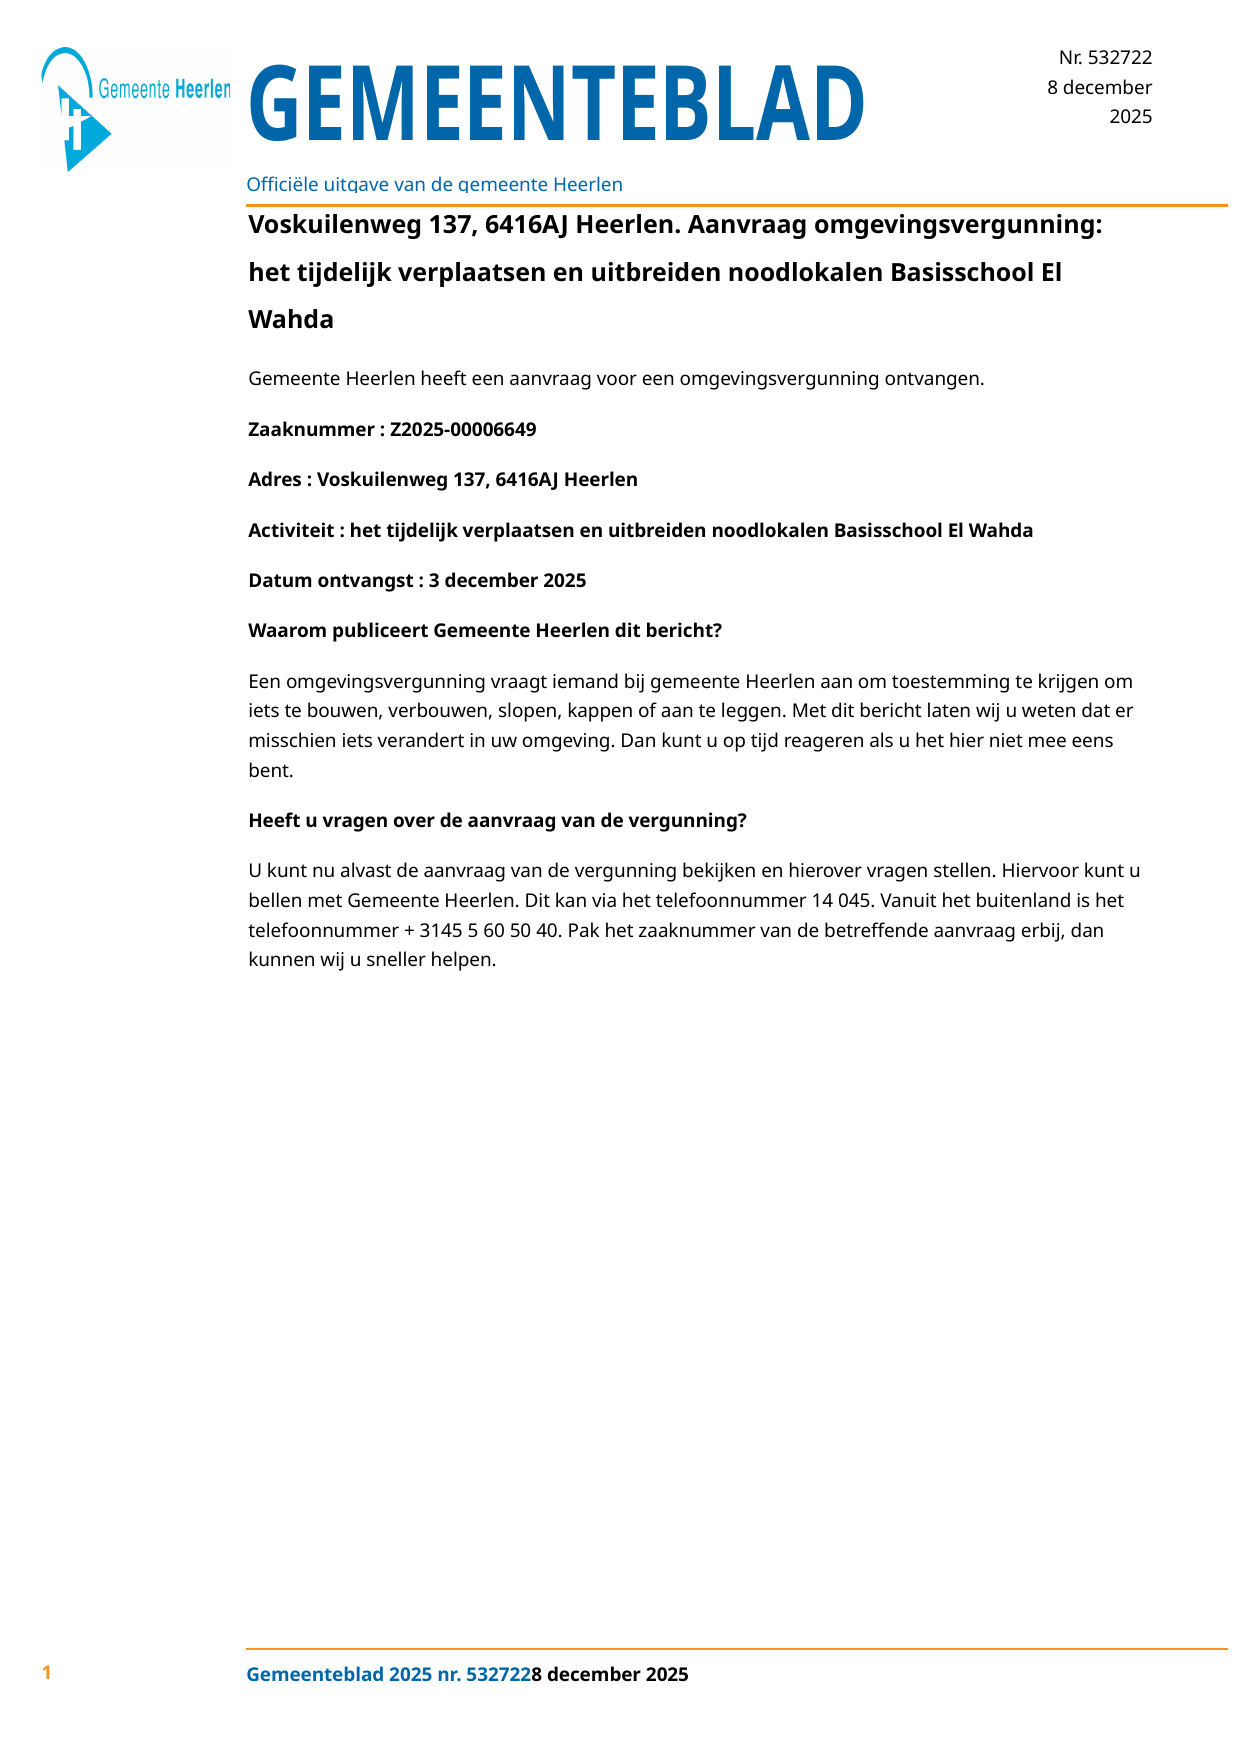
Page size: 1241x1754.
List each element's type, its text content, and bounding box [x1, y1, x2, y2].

text U kunt nu alvast de aanvraag van de vergunning bekijken en hierover vragen stellen. Hiervoor kunt u bellen met Gemeente Heerlen. Dit kan via het telefoonnummer 14 045. Vanuit het buitenland is het telefoonnummer + 3145 5 60 50 40. Pak het zaaknummer van de betreffende aanvraag erbij, dan kunnen wij u sneller helpen. [248, 858, 1152, 972]
picture [41, 47, 59, 70]
text Voskuilenweg 137, 6416AJ Heerlen. Aanvraag omgevingsvergunning: het tijdelijk verplaatsen en uitbreiden noodlokalen Basisschool El Wahda [248, 207, 1152, 336]
text Waarom publiceert Gemeente Heerlen dit bericht? [248, 618, 1152, 643]
text Datum ontvangst : 3 december 2025 [248, 567, 1152, 593]
text Adres : Voskuilenweg 137, 6416AJ Heerlen [248, 466, 1152, 492]
picture [41, 47, 231, 172]
text Zaaknummer : Z2025-00006649 [248, 416, 1152, 442]
text Een omgevingsvergunning vraagt iemand bij gemeente Heerlen aan om toestemming te krijgen om iets te bouwen, verbouwen, slopen, kappen of aan te leggen. Met dit bericht laten wij u weten dat er misschien iets verandert in uw omgeving. Dan kunt u op tijd reageren als u het hier niet mee eens bent. [248, 668, 1152, 782]
text Heeft u vragen over de aanvraag van de vergunning? [248, 807, 1152, 833]
text Gemeente Heerlen heeft een aanvraag voor een omgevingsvergunning ontvangen. [248, 366, 1152, 391]
text Activiteit : het tijdelijk verplaatsen en uitbreiden noodlokalen Basisschool El Wahda [248, 517, 1152, 542]
